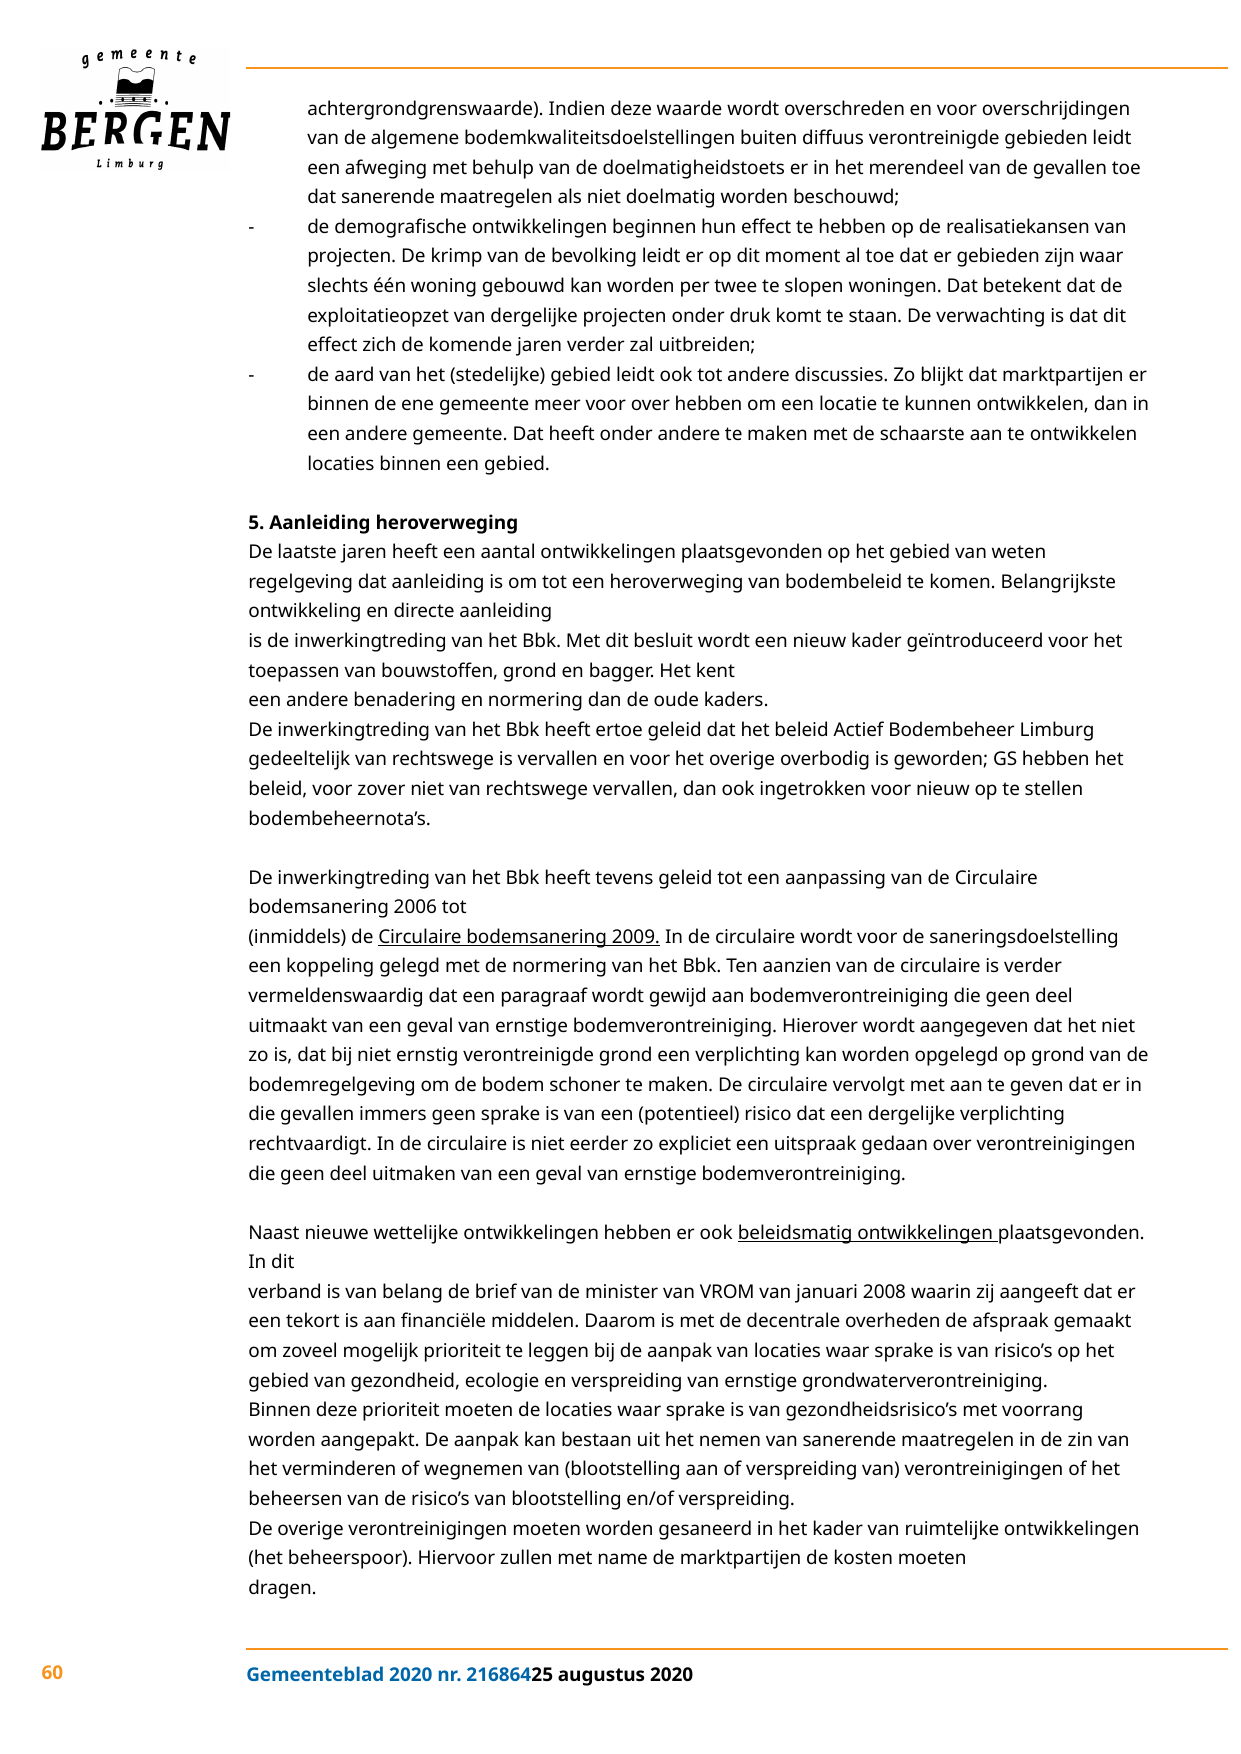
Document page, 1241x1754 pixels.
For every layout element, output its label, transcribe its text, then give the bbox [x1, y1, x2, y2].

text De laatste jaren heeft een aantal ontwikkelingen plaatsgevonden op het gebied van weten regelgeving dat aanleiding is om tot een heroverweging van bodembeleid te komen. Belangrijkste ontwikkeling en directe aanleiding [248, 538, 1152, 623]
text een andere benadering en normering dan de oude kaders. [248, 686, 1152, 712]
text De overige verontreinigingen moeten worden gesaneerd in het kader van ruimtelijke ontwikkelingen (het beheerspoor). Hiervoor zullen met name de marktpartijen de kosten moeten [248, 1515, 1152, 1570]
picture [41, 47, 231, 172]
list achtergrondgrenswaarde). Indien deze waarde wordt overschreden en voor overschrijdingen van de algemene bodemkwaliteitsdoelstellingen buiten diffuus verontreinigde gebieden leidt een afweging met behulp van de doelmatigheidstoets er in het merendeel van de gevallen toe dat sanerende maatregelen als niet doelmatig worden beschouwd; [248, 95, 1152, 209]
text verband is van belang de brief van de minister van VROM van januari 2008 waarin zij aangeeft dat er een tekort is aan financiële middelen. Daarom is met de decentrale overheden de afspraak gemaakt om zoveel mogelijk prioriteit te leggen bij de aanpak van locaties waar sprake is van risico’s op het gebied van gezondheid, ecologie en verspreiding van ernstige grondwaterverontreiniging. [248, 1278, 1152, 1393]
text Naast nieuwe wettelijke ontwikkelingen hebben er ook beleidsmatig ontwikkelingen plaatsgevonden. In dit [248, 1219, 1152, 1274]
list de aard van het (stedelijke) gebied leidt ook tot andere discussies. Zo blijkt dat marktpartijen er binnen de ene gemeente meer voor over hebben om een locatie te kunnen ontwikkelen, dan in een andere gemeente. Dat heeft onder andere te maken met de schaarste aan te ontwikkelen locaties binnen een gebied. [248, 361, 1152, 476]
text het verminderen of wegnemen van (blootstelling aan of verspreiding van) verontreinigingen of het beheersen van de risico’s van blootstelling en/of verspreiding. [248, 1456, 1152, 1511]
text Binnen deze prioriteit moeten de locaties waar sprake is van gezondheidsrisico’s met voorrang worden aangepakt. De aanpak kan bestaan uit het nemen van sanerende maatregelen in de zin van [248, 1396, 1152, 1452]
list de demografische ontwikkelingen beginnen hun effect te hebben op de realisatiekansen van projecten. De krimp van de bevolking leidt er op dit moment al toe dat er gebieden zijn waar slechts één woning gebouwd kan worden per twee te slopen woningen. Dat betekent dat de exploitatieopzet van dergelijke projecten onder druk komt te staan. De verwachting is dat dit effect zich de komende jaren verder zal uitbreiden; [248, 213, 1152, 357]
text 5. Aanleiding heroverweging [248, 509, 1152, 535]
text dragen. [248, 1574, 1152, 1600]
text De inwerkingtreding van het Bbk heeft ertoe geleid dat het beleid Actief Bodembeheer Limburg gedeeltelijk van rechtswege is vervallen en voor het overige overbodig is geworden; GS hebben het beleid, voor zover niet van rechtswege vervallen, dan ook ingetrokken voor nieuw op te stellen bodembeheernota’s. [248, 716, 1152, 831]
text is de inwerkingtreding van het Bbk. Met dit besluit wordt een nieuw kader geïntroduceerd voor het toepassen van bouwstoffen, grond en bagger. Het kent [248, 627, 1152, 683]
text De inwerkingtreding van het Bbk heeft tevens geleid tot een aanpassing van de Circulaire bodemsanering 2006 tot [248, 864, 1152, 919]
text (inmiddels) de Circulaire bodemsanering 2009. In de circulaire wordt voor de saneringsdoelstelling een koppeling gelegd met de normering van het Bbk. Ten aanzien van de circulaire is verder vermeldenswaardig dat een paragraaf wordt gewijd aan bodemverontreiniging die geen deel uitmaakt van een geval van ernstige bodemverontreiniging. Hierover wordt aangegeven dat het niet zo is, dat bij niet ernstig verontreinigde grond een verplichting kan worden opgelegd op grond van de bodemregelgeving om de bodem schoner te maken. De circulaire vervolgt met aan te geven dat er in die gevallen immers geen sprake is van een (potentieel) risico dat een dergelijke verplichting rechtvaardigt. In de circulaire is niet eerder zo expliciet een uitspraak gedaan over verontreinigingen die geen deel uitmaken van een geval van ernstige bodemverontreiniging. [248, 923, 1152, 1186]
